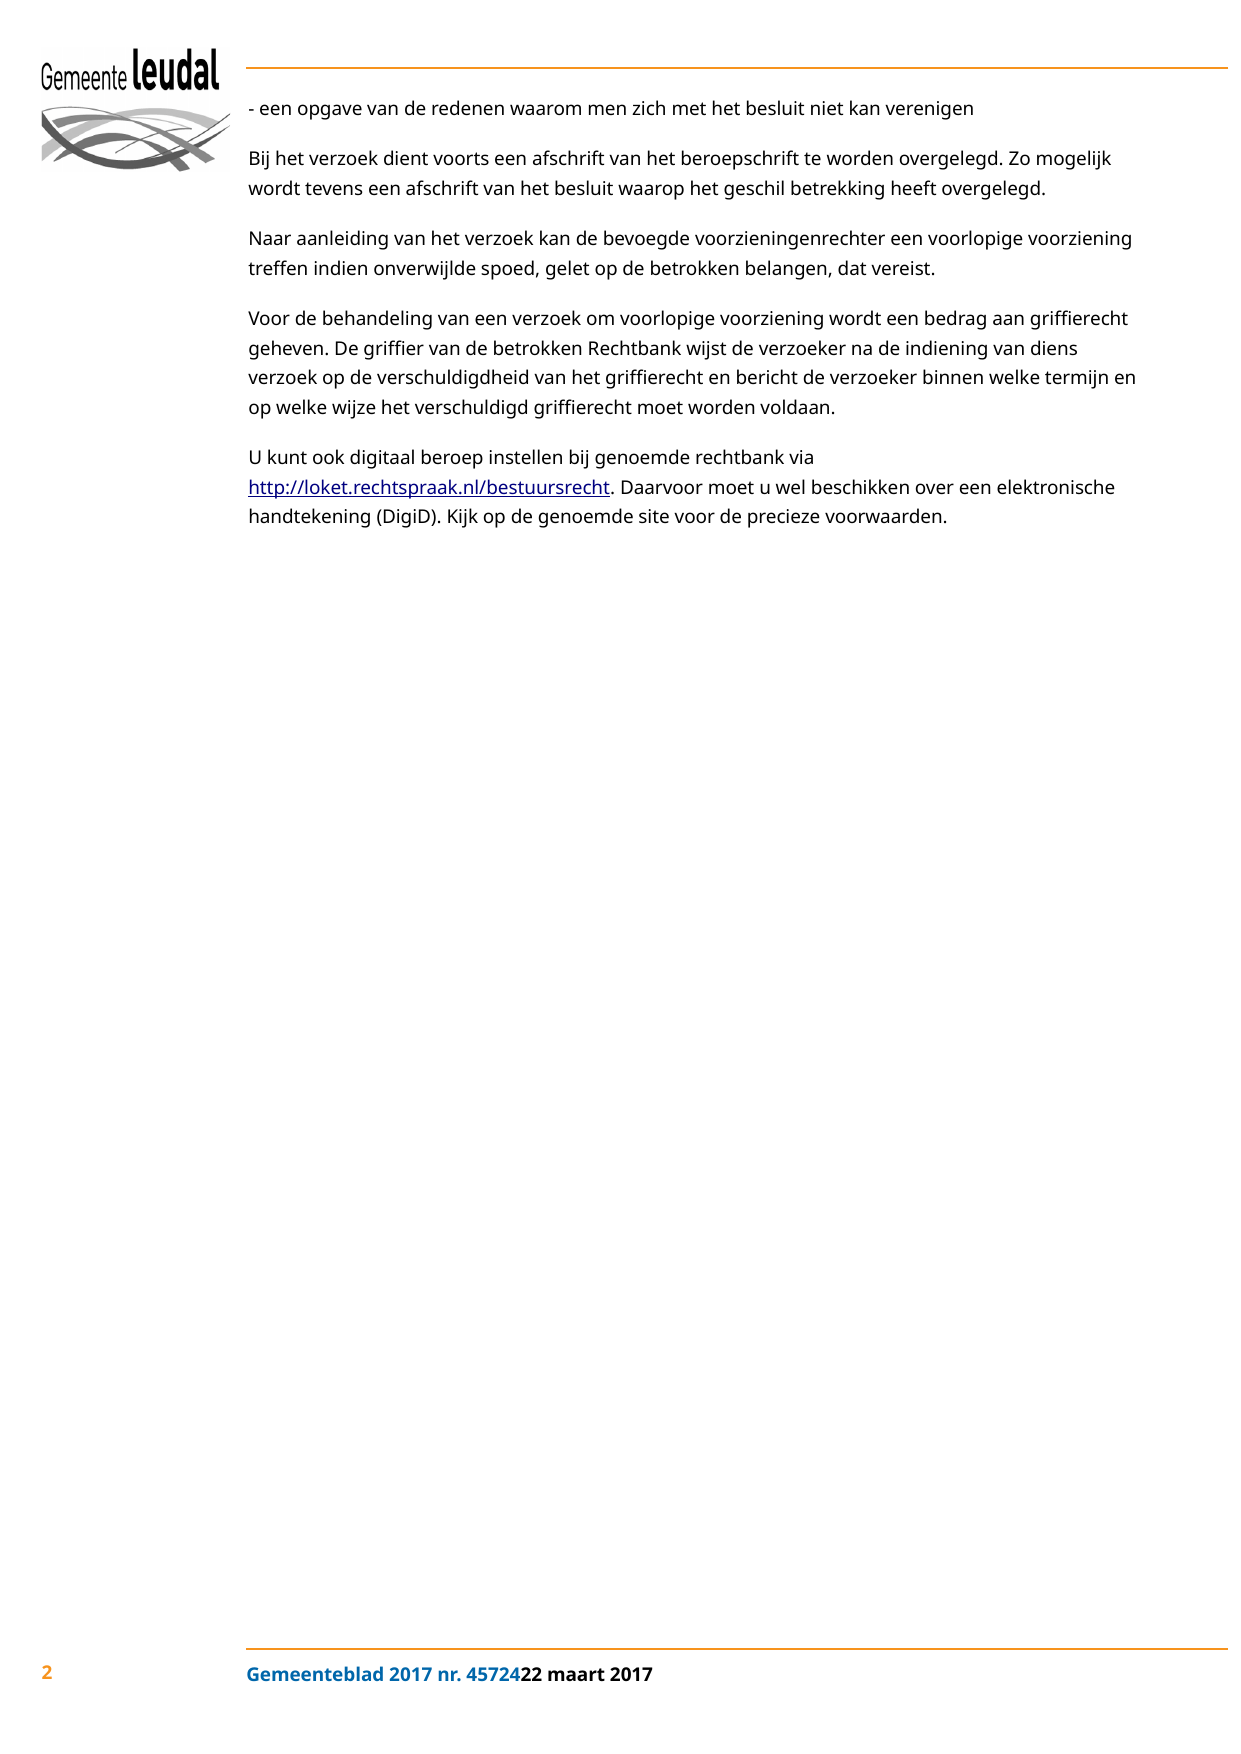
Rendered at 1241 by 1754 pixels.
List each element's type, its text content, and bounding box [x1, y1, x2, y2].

text U kunt ook digitaal beroep instellen bij genoemde rechtbank via http://loket.rechtspraak.nl/bestuursrecht. Daarvoor moet u wel beschikken over een elektronische handtekening (DigiD). Kijk op de genoemde site voor de precieze voorwaarden. [248, 444, 1152, 529]
text Voor de behandeling van een verzoek om voorlopige voorziening wordt een bedrag aan griffierecht geheven. De griffier van de betrokken Rechtbank wijst de verzoeker na de indiening van diens verzoek op de verschuldigdheid van het griffierecht en bericht de verzoeker binnen welke termijn en op welke wijze het verschuldigd griffierecht moet worden voldaan. [248, 305, 1152, 420]
text Naar aanleiding van het verzoek kan de bevoegde voorzieningenrechter een voorlopige voorziening treffen indien onverwijlde spoed, gelet op de betrokken belangen, dat vereist. [248, 225, 1152, 281]
picture [41, 47, 231, 172]
text Bij het verzoek dient voorts een afschrift van het beroepschrift te worden overgelegd. Zo mogelijk wordt tevens een afschrift van het besluit waarop het geschil betrekking heeft overgelegd. [248, 145, 1152, 201]
text - een opgave van de redenen waarom men zich met het besluit niet kan verenigen [248, 95, 1152, 121]
